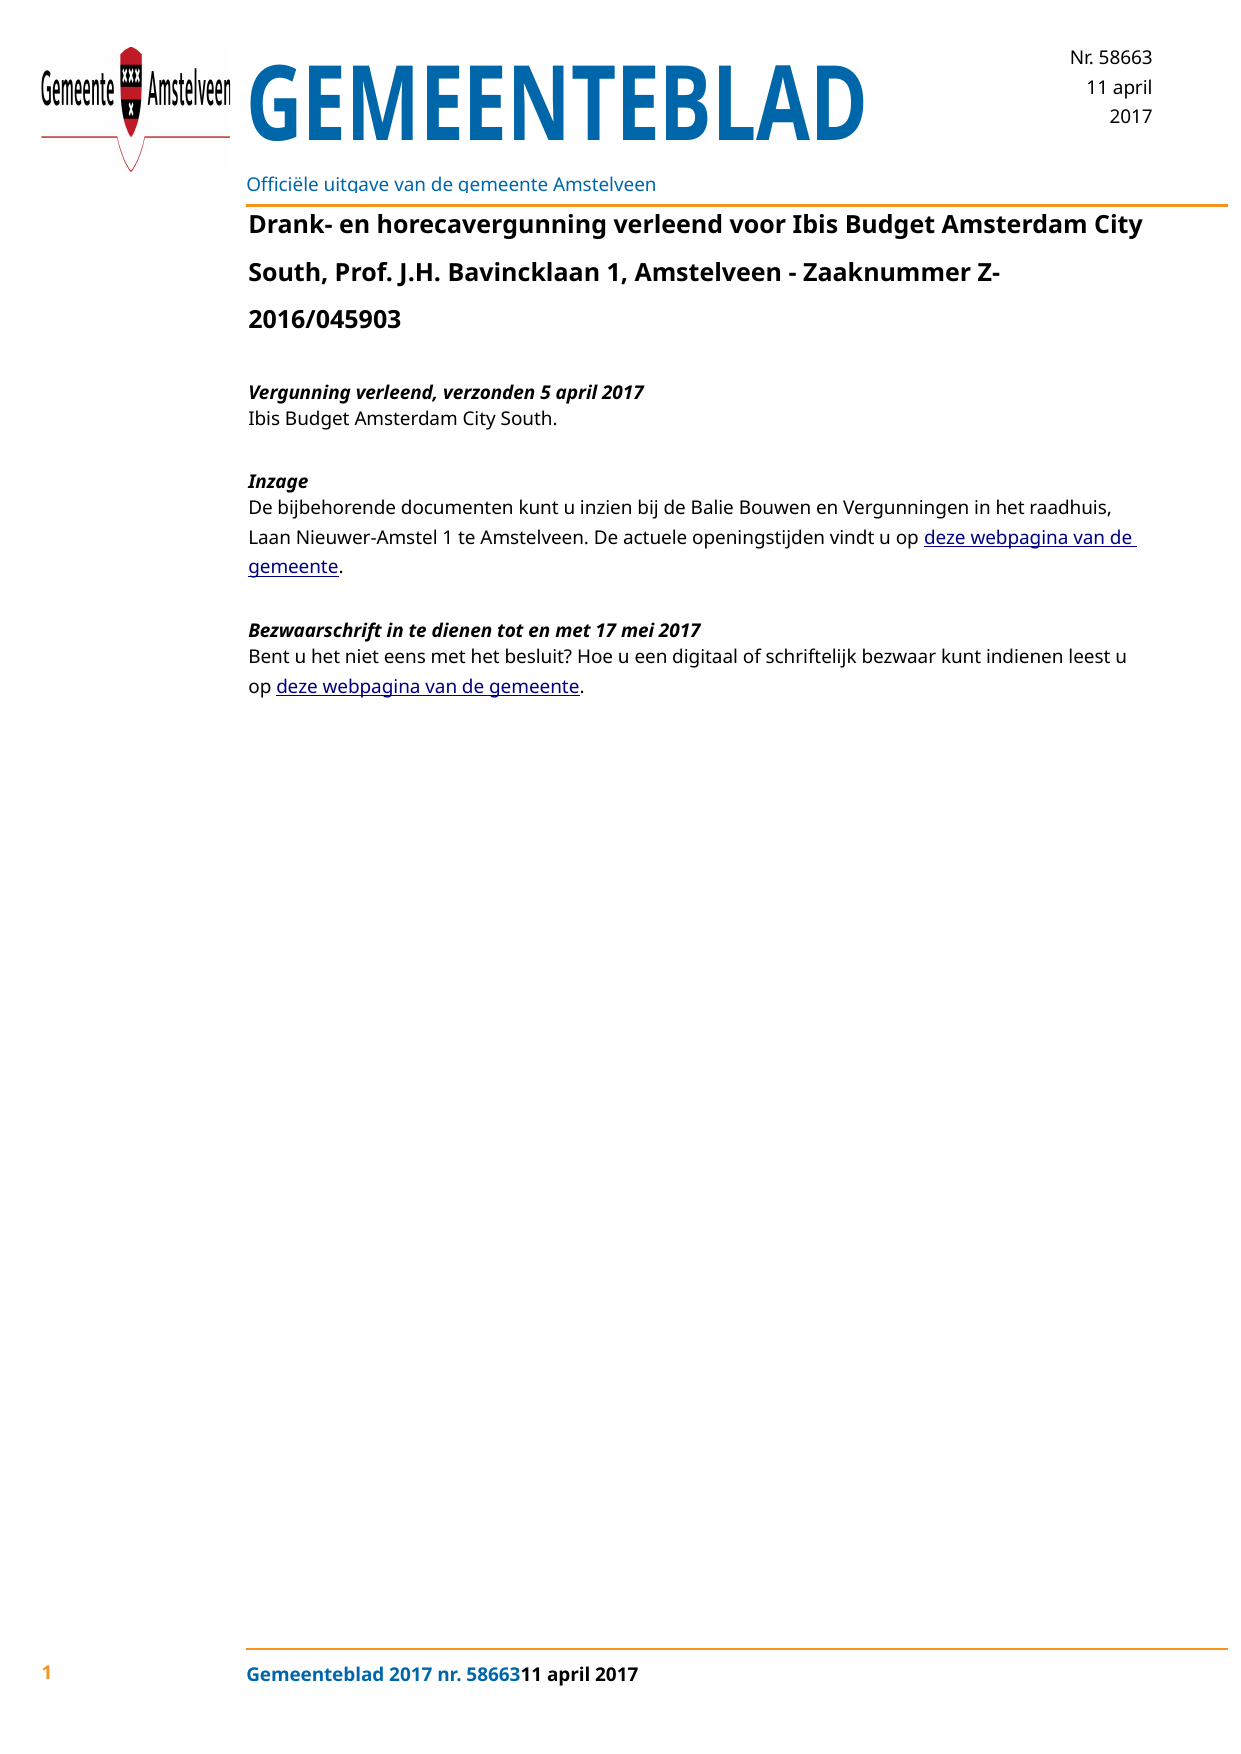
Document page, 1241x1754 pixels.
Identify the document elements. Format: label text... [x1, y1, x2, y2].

picture [41, 47, 231, 172]
text Bezwaarschrift in te dienen tot en met 17 mei 2017 [248, 618, 1152, 643]
text Bent u het niet eens met het besluit? Hoe u een digitaal of schriftelijk bezwaar kunt indienen leest u op deze webpagina van de gemeente. [248, 643, 1152, 699]
text De bijbehorende documenten kunt u inzien bij de Balie Bouwen en Vergunningen in het raadhuis, Laan Nieuwer-Amstel 1 te Amstelveen. De actuele openingstijden vindt u op deze webpagina van de gemeente. [248, 494, 1152, 579]
text Ibis Budget Amsterdam City South. [248, 405, 1152, 431]
text Vergunning verleend, verzonden 5 april 2017 [248, 379, 1152, 405]
text Inzage [248, 469, 1152, 494]
text Drank- en horecavergunning verleend voor Ibis Budget Amsterdam City South, Prof. J.H. Bavincklaan 1, Amstelveen - Zaaknummer Z-2016/045903 [248, 207, 1152, 336]
